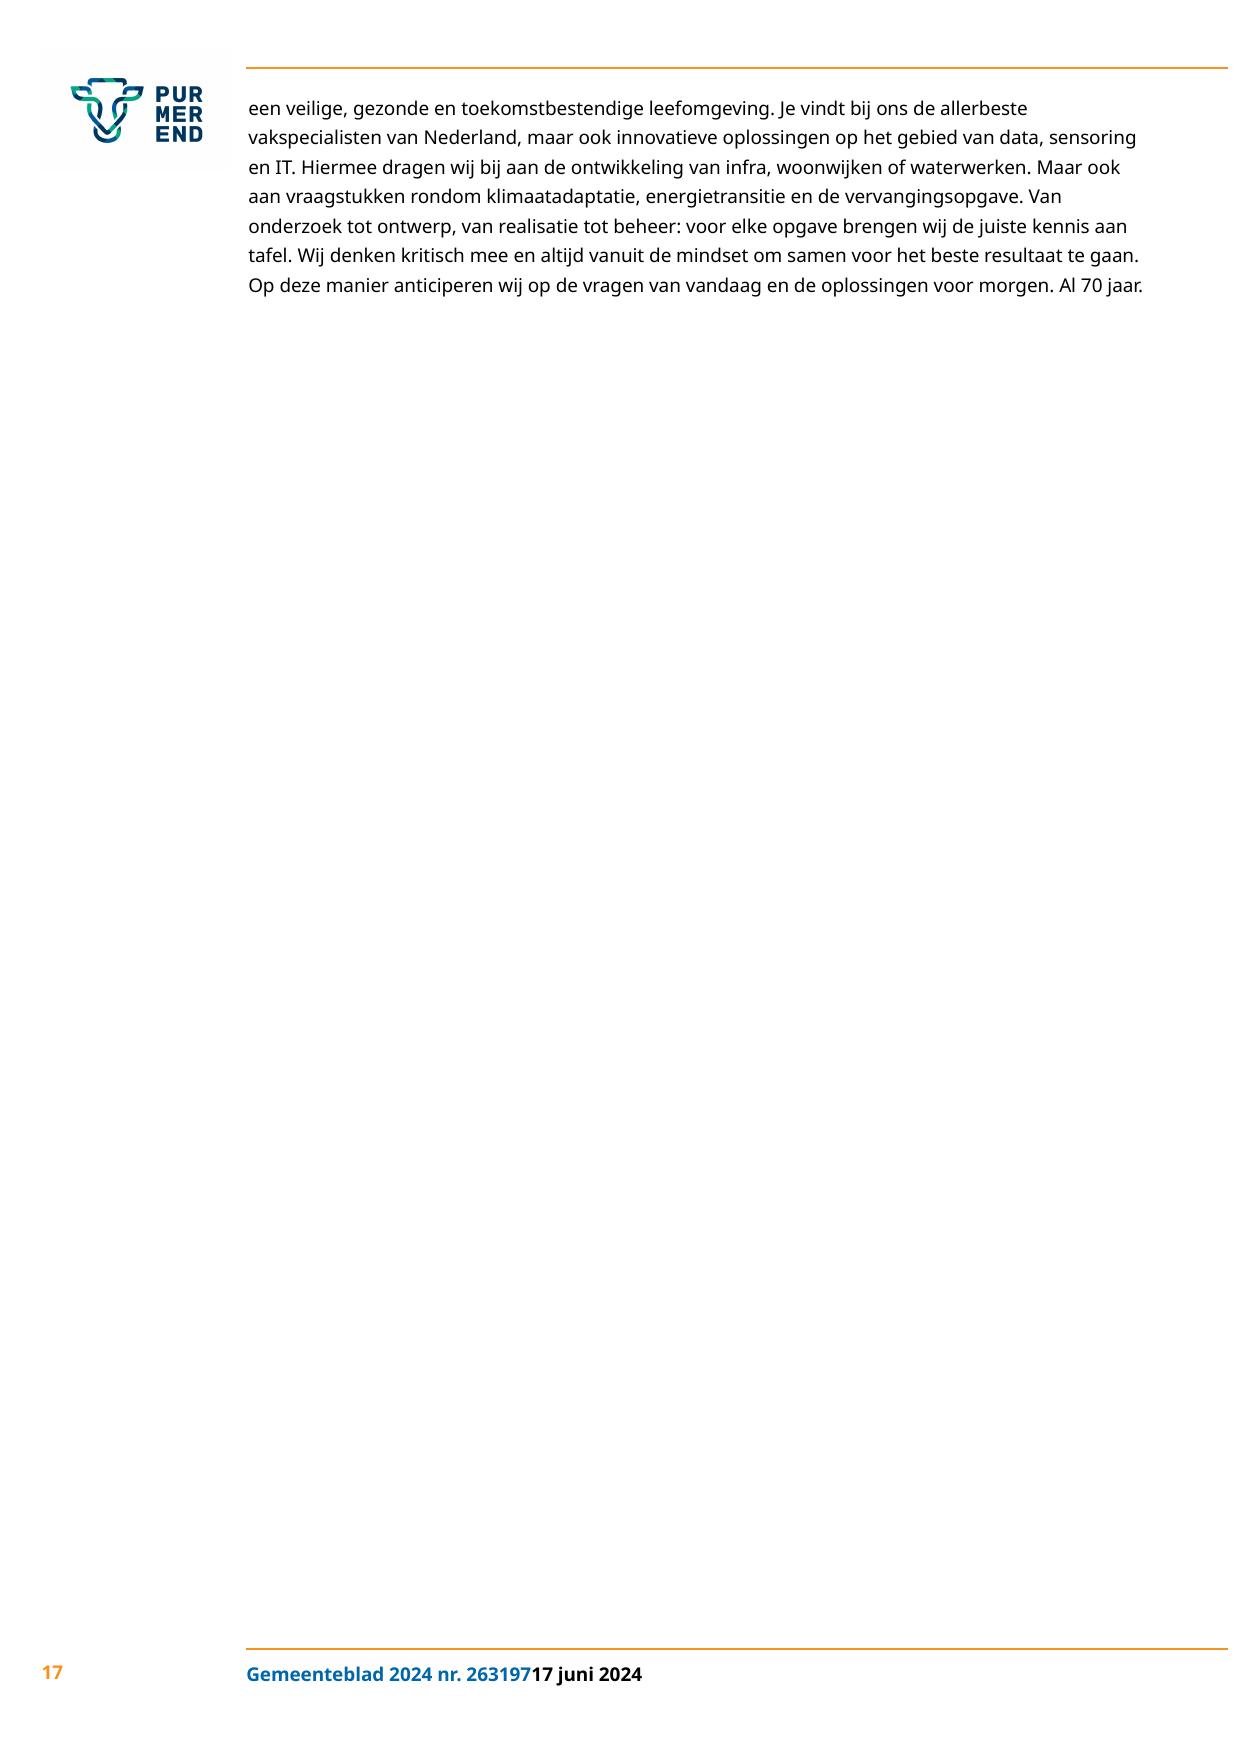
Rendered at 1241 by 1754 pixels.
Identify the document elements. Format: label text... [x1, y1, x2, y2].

picture [41, 47, 231, 172]
text een veilige, gezonde en toekomstbestendige leefomgeving. Je vindt bij ons de allerbeste vakspecialisten van Nederland, maar ook innovatieve oplossingen op het gebied van data, sensoring en IT. Hiermee dragen wij bij aan de ontwikkeling van infra, woonwijken of waterwerken. Maar ook aan vraagstukken rondom klimaatadaptatie, energietransitie en de vervangingsopgave. Van onderzoek tot ontwerp, van realisatie tot beheer: voor elke opgave brengen wij de juiste kennis aan tafel. Wij denken kritisch mee en altijd vanuit de mindset om samen voor het beste resultaat te gaan. Op deze manier anticiperen wij op de vragen van vandaag en de oplossingen voor morgen. Al 70 jaar. [248, 95, 1152, 298]
